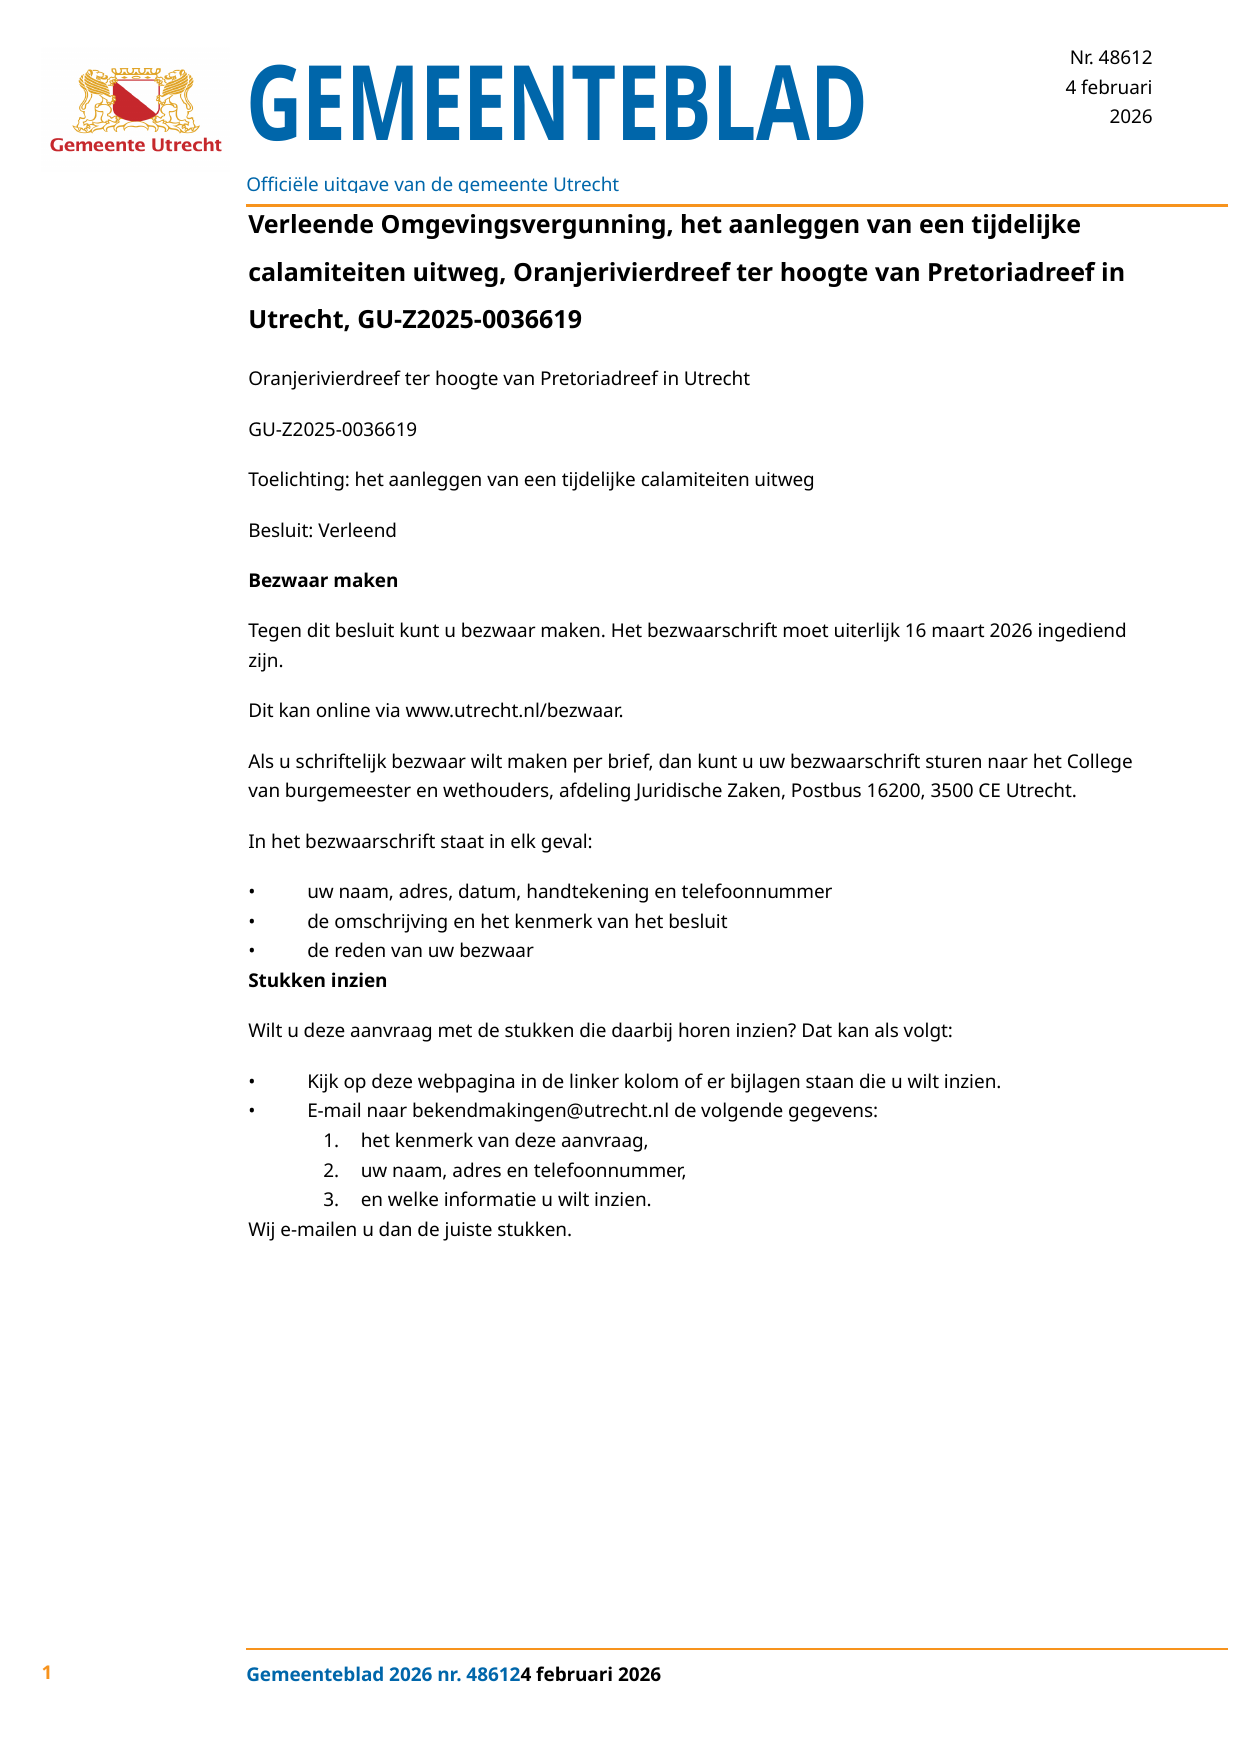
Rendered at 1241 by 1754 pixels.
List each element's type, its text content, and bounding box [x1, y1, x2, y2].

text Dit kan online via www.utrecht.nl/bezwaar. [248, 698, 1152, 723]
text Tegen dit besluit kunt u bezwaar maken. Het bezwaarschrift moet uiterlijk 16 maart 2026 ingediend zijn. [248, 618, 1152, 673]
list het kenmerk van deze aanvraag, [323, 1127, 1152, 1153]
text In het bezwaarschrift staat in elk geval: [248, 828, 1152, 854]
text Wij e-mailen u dan de juiste stukken. [248, 1216, 1152, 1242]
list Kijk op deze webpagina in de linker kolom of er bijlagen staan die u wilt inzien. [248, 1068, 1152, 1094]
text Besluit: Verleend [248, 517, 1152, 542]
text GU-Z2025-0036619 [248, 416, 1152, 442]
list de omschrijving en het kenmerk van het besluit [248, 908, 1152, 934]
text Als u schriftelijk bezwaar wilt maken per brief, dan kunt u uw bezwaarschrift sturen naar het College van burgemeester en wethouders, afdeling Juridische Zaken, Postbus 16200, 3500 CE Utrecht. [248, 748, 1152, 803]
text Verleende Omgevingsvergunning, het aanleggen van een tijdelijke calamiteiten uitweg, Oranjerivierdreef ter hoogte van Pretoriadreef in Utrecht, GU-Z2025-0036619 [248, 207, 1152, 336]
list uw naam, adres, datum, handtekening en telefoonnummer [248, 878, 1152, 904]
list en welke informatie u wilt inzien. [323, 1186, 1152, 1212]
text Toelichting: het aanleggen van een tijdelijke calamiteiten uitweg [248, 466, 1152, 492]
list uw naam, adres en telefoonnummer, [323, 1157, 1152, 1182]
picture [41, 47, 231, 172]
text Wilt u deze aanvraag met de stukken die daarbij horen inzien? Dat kan als volgt: [248, 1018, 1152, 1043]
text Oranjerivierdreef ter hoogte van Pretoriadreef in Utrecht [248, 366, 1152, 391]
text Stukken inzien [248, 967, 1152, 993]
list de reden van uw bezwaar [248, 938, 1152, 963]
list E-mail naar bekendmakingen@utrecht.nl de volgende gegevens: [248, 1098, 1152, 1123]
text Bezwaar maken [248, 567, 1152, 593]
